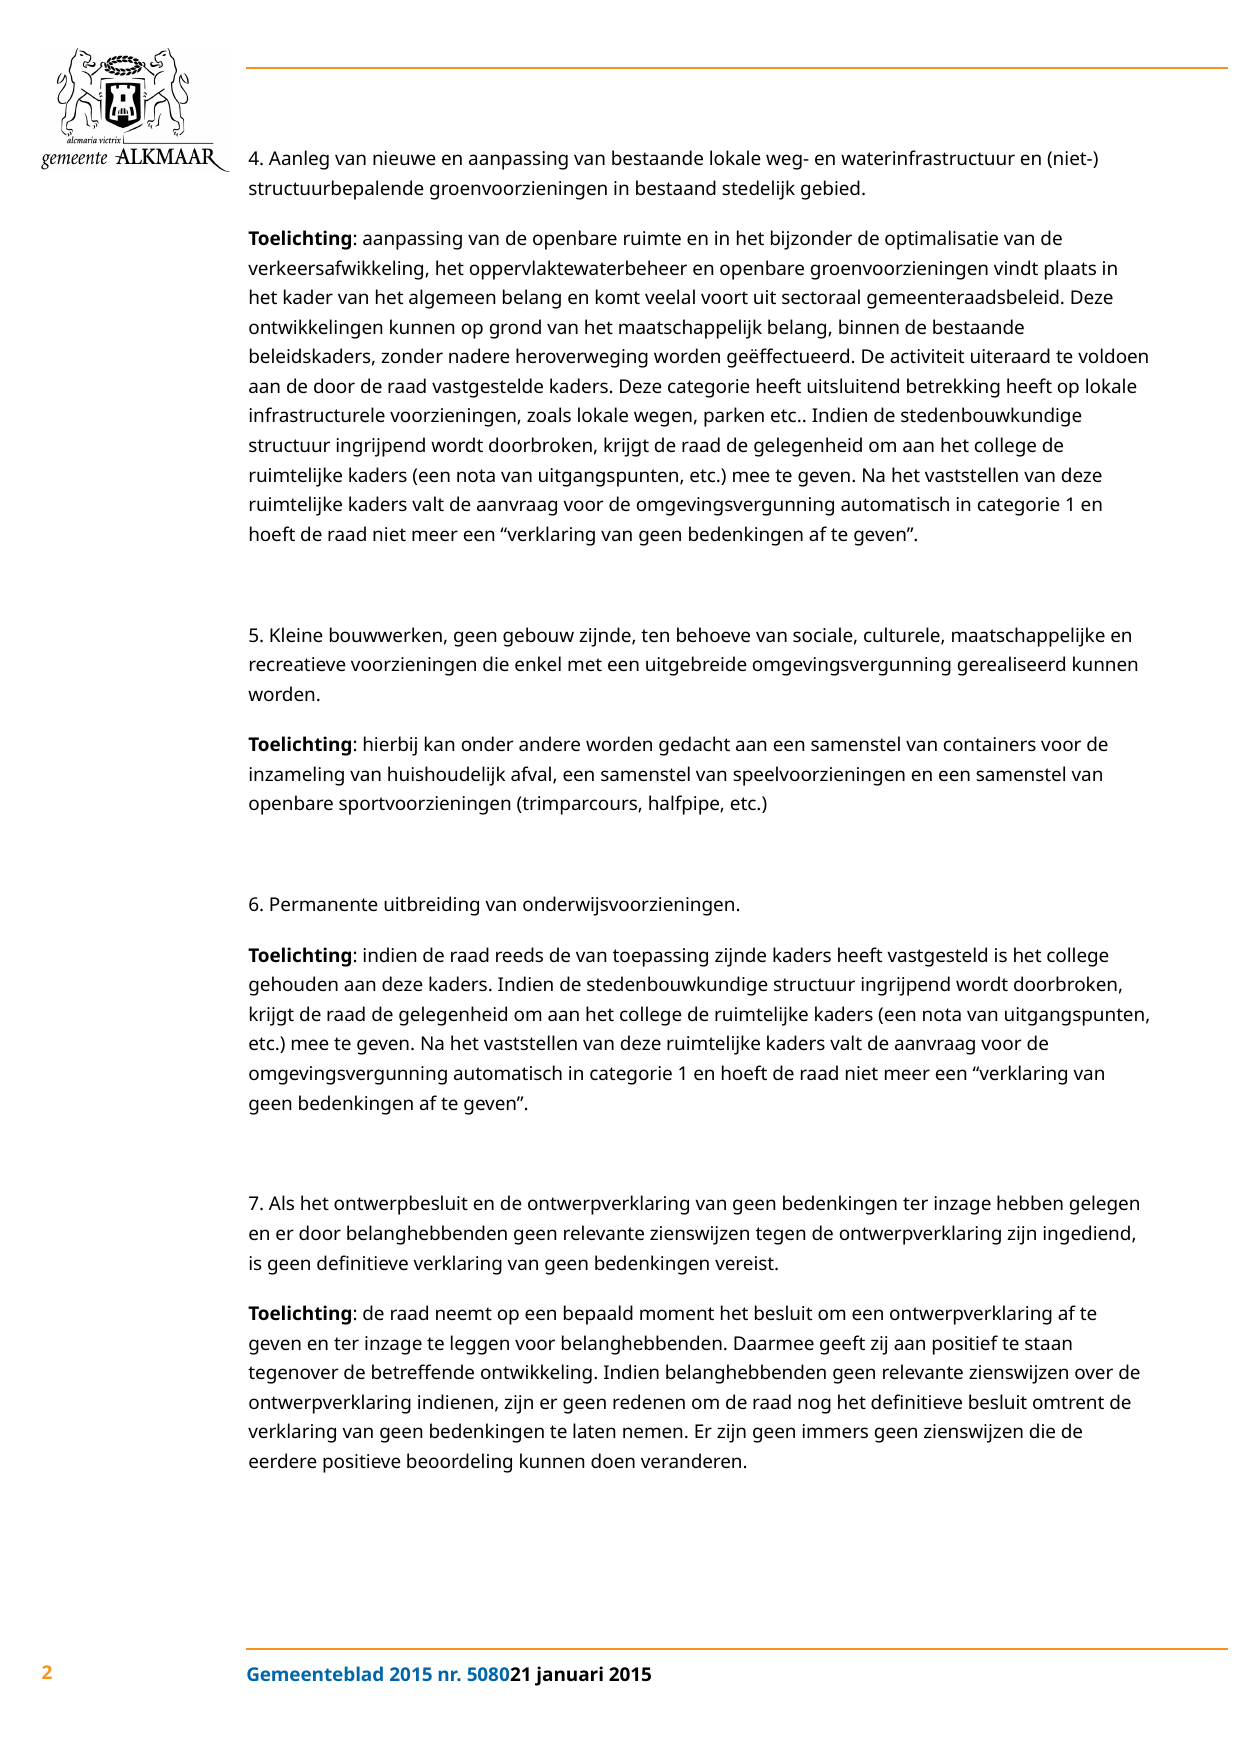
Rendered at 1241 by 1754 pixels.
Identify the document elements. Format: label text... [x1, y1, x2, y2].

text 4. Aanleg van nieuwe en aanpassing van bestaande lokale weg- en waterinfrastructuur en (niet-) structuurbepalende groenvoorzieningen in bestaand stedelijk gebied. [248, 145, 1152, 201]
text Toelichting: aanpassing van de openbare ruimte en in het bijzonder de optimalisatie van de verkeersafwikkeling, het oppervlaktewaterbeheer en openbare groenvoorzieningen vindt plaats in het kader van het algemeen belang en komt veelal voort uit sectoraal gemeenteraadsbeleid. Deze ontwikkelingen kunnen op grond van het maatschappelijk belang, binnen de bestaande beleidskaders, zonder nadere heroverweging worden geëffectueerd. De activiteit uiteraard te voldoen aan de door de raad vastgestelde kaders. Deze categorie heeft uitsluitend betrekking heeft op lokale infrastructurele voorzieningen, zoals lokale wegen, parken etc.. Indien de stedenbouwkundige structuur ingrijpend wordt doorbroken, krijgt de raad de gelegenheid om aan het college de ruimtelijke kaders (een nota van uitgangspunten, etc.) mee te geven. Na het vaststellen van deze ruimtelijke kaders valt de aanvraag voor de omgevingsvergunning automatisch in categorie 1 en hoeft de raad niet meer een “verklaring van geen bedenkingen af te geven”. [248, 225, 1152, 547]
text 7. Als het ontwerpbesluit en de ontwerpverklaring van geen bedenkingen ter inzage hebben gelegen en er door belanghebbenden geen relevante zienswijzen tegen de ontwerpverklaring zijn ingediend, is geen definitieve verklaring van geen bedenkingen vereist. [248, 1191, 1152, 1276]
text Toelichting: indien de raad reeds de van toepassing zijnde kaders heeft vastgesteld is het college gehouden aan deze kaders. Indien de stedenbouwkundige structuur ingrijpend wordt doorbroken, krijgt de raad de gelegenheid om aan het college de ruimtelijke kaders (een nota van uitgangspunten, etc.) mee te geven. Na het vaststellen van deze ruimtelijke kaders valt de aanvraag voor de omgevingsvergunning automatisch in categorie 1 en hoeft de raad niet meer een “verklaring van geen bedenkingen af te geven”. [248, 942, 1152, 1116]
picture [41, 47, 231, 172]
text 5. Kleine bouwwerken, geen gebouw zijnde, ten behoeve van sociale, culturele, maatschappelijke en recreatieve voorzieningen die enkel met een uitgebreide omgevingsvergunning gerealiseerd kunnen worden. [248, 622, 1152, 707]
text Toelichting: hierbij kan onder andere worden gedacht aan een samenstel van containers voor de inzameling van huishoudelijk afval, een samenstel van speelvoorzieningen en een samenstel van openbare sportvoorzieningen (trimparcours, halfpipe, etc.) [248, 731, 1152, 816]
text 6. Permanente uitbreiding van onderwijsvoorzieningen. [248, 891, 1152, 917]
text Toelichting: de raad neemt op een bepaald moment het besluit om een ontwerpverklaring af te geven en ter inzage te leggen voor belanghebbenden. Daarmee geeft zij aan positief te staan tegenover de betreffende ontwikkeling. Indien belanghebbenden geen relevante zienswijzen over de ontwerpverklaring indienen, zijn er geen redenen om de raad nog het definitieve besluit omtrent de verklaring van geen bedenkingen te laten nemen. Er zijn geen immers geen zienswijzen die de eerdere positieve beoordeling kunnen doen veranderen. [248, 1300, 1152, 1474]
